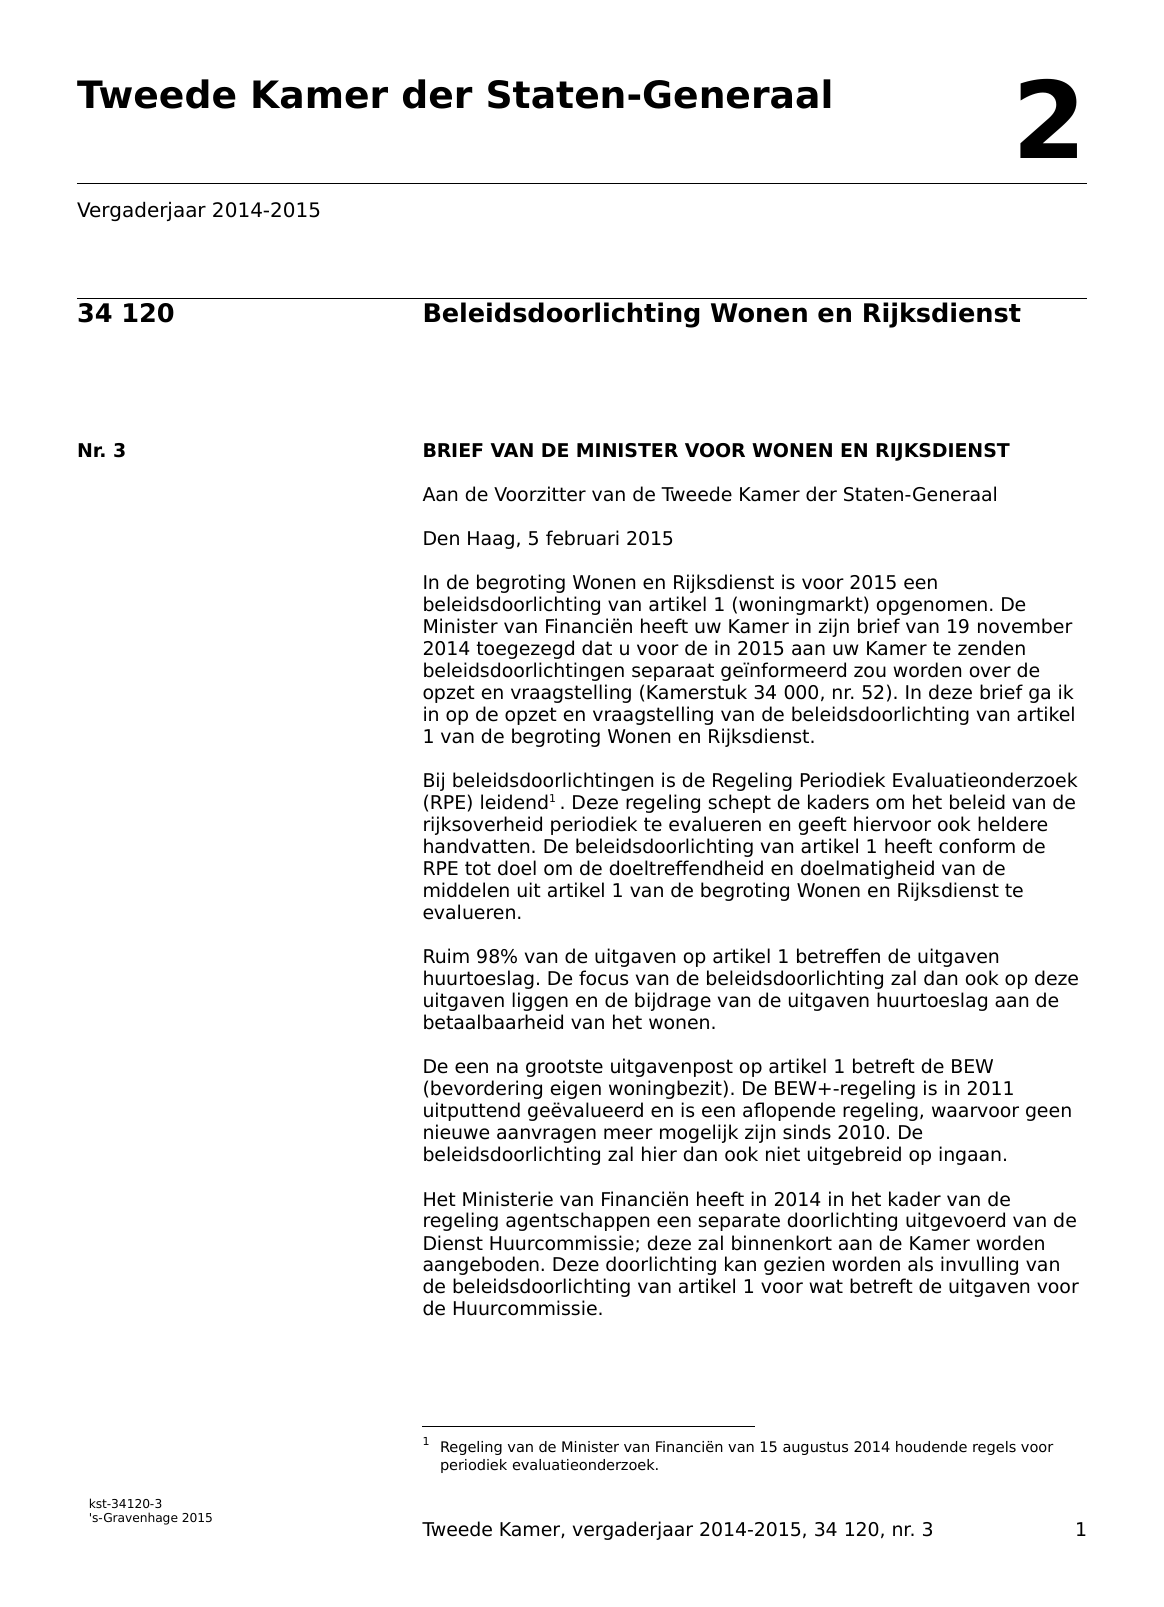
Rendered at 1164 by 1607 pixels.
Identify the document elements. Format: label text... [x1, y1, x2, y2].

subtitle 34 120 Beleidsdoorlichting Wonen en Rijksdienst [77, 299, 1087, 329]
text kst-34120-3 [88, 1497, 323, 1511]
table_header Tweede Kamer der Staten-Generaal [77, 59, 886, 183]
text Ruim 98% van de uitgaven op artikel 1 betreffen de uitgaven huurtoeslag. De focus van de beleidsdoorlichting zal dan ook op deze uitgaven liggen en de bijdrage van de uitgaven huurtoeslag aan de betaalbaarheid van het wonen. [422, 946, 1087, 1034]
text Bij beleidsdoorlichtingen is de Regeling Periodiek Evaluatieonderzoek (RPE) leidend. Deze regeling schept de kaders om het beleid van de rijksoverheid periodiek te evalueren en geeft hiervoor ook heldere handvatten. De beleidsdoorlichting van artikel 1 heeft conform de RPE tot doel om de doeltreffendheid en doelmatigheid van de middelen uit artikel 1 van de begroting Wonen en Rijksdienst te evalueren. [422, 770, 1087, 924]
text De een na grootste uitgavenpost op artikel 1 betreft de BEW (bevordering eigen woningbezit). De BEW+-regeling is in 2011 uitputtend geëvalueerd en is een aflopende regeling, waarvoor geen nieuwe aanvragen meer mogelijk zijn sinds 2010. De beleidsdoorlichting zal hier dan ook niet uitgebreid op ingaan. [422, 1056, 1087, 1166]
subtitle Nr. 3 BRIEF VAN DE MINISTER VOOR WONEN EN RIJKSDIENST [77, 440, 1087, 462]
text In de begroting Wonen en Rijksdienst is voor 2015 een beleidsdoorlichting van artikel 1 (woningmarkt) opgenomen. De Minister van Financiën heeft uw Kamer in zijn brief van 19 november 2014 toegezegd dat u voor de in 2015 aan uw Kamer te zenden beleidsdoorlichtingen separaat geïnformeerd zou worden over de opzet en vraagstelling (Kamerstuk 34 000, nr. 52). In deze brief ga ik in op de opzet en vraagstelling van de beleidsdoorlichting van artikel 1 van de begroting Wonen en Rijksdienst. [422, 572, 1087, 748]
text Aan de Voorzitter van de Tweede Kamer der Staten-Generaal [422, 484, 1087, 506]
table_cell Vergaderjaar 2014-2015 [77, 184, 1087, 298]
text 's-Gravenhage 2015 [88, 1511, 323, 1525]
table_header 2 [886, 59, 1087, 183]
text Regeling van de Minister van Financiën van 15 augustus 2014 houdende regels voor periodiek evaluatieonderzoek. [422, 1435, 1087, 1474]
text Den Haag, 5 februari 2015 [422, 528, 1087, 550]
text Het Ministerie van Financiën heeft in 2014 in het kader van de regeling agentschappen een separate doorlichting uitgevoerd van de Dienst Huurcommissie; deze zal binnenkort aan de Kamer worden aangeboden. Deze doorlichting kan gezien worden als invulling van de beleidsdoorlichting van artikel 1 voor wat betreft de uitgaven voor de Huurcommissie. [422, 1188, 1087, 1320]
